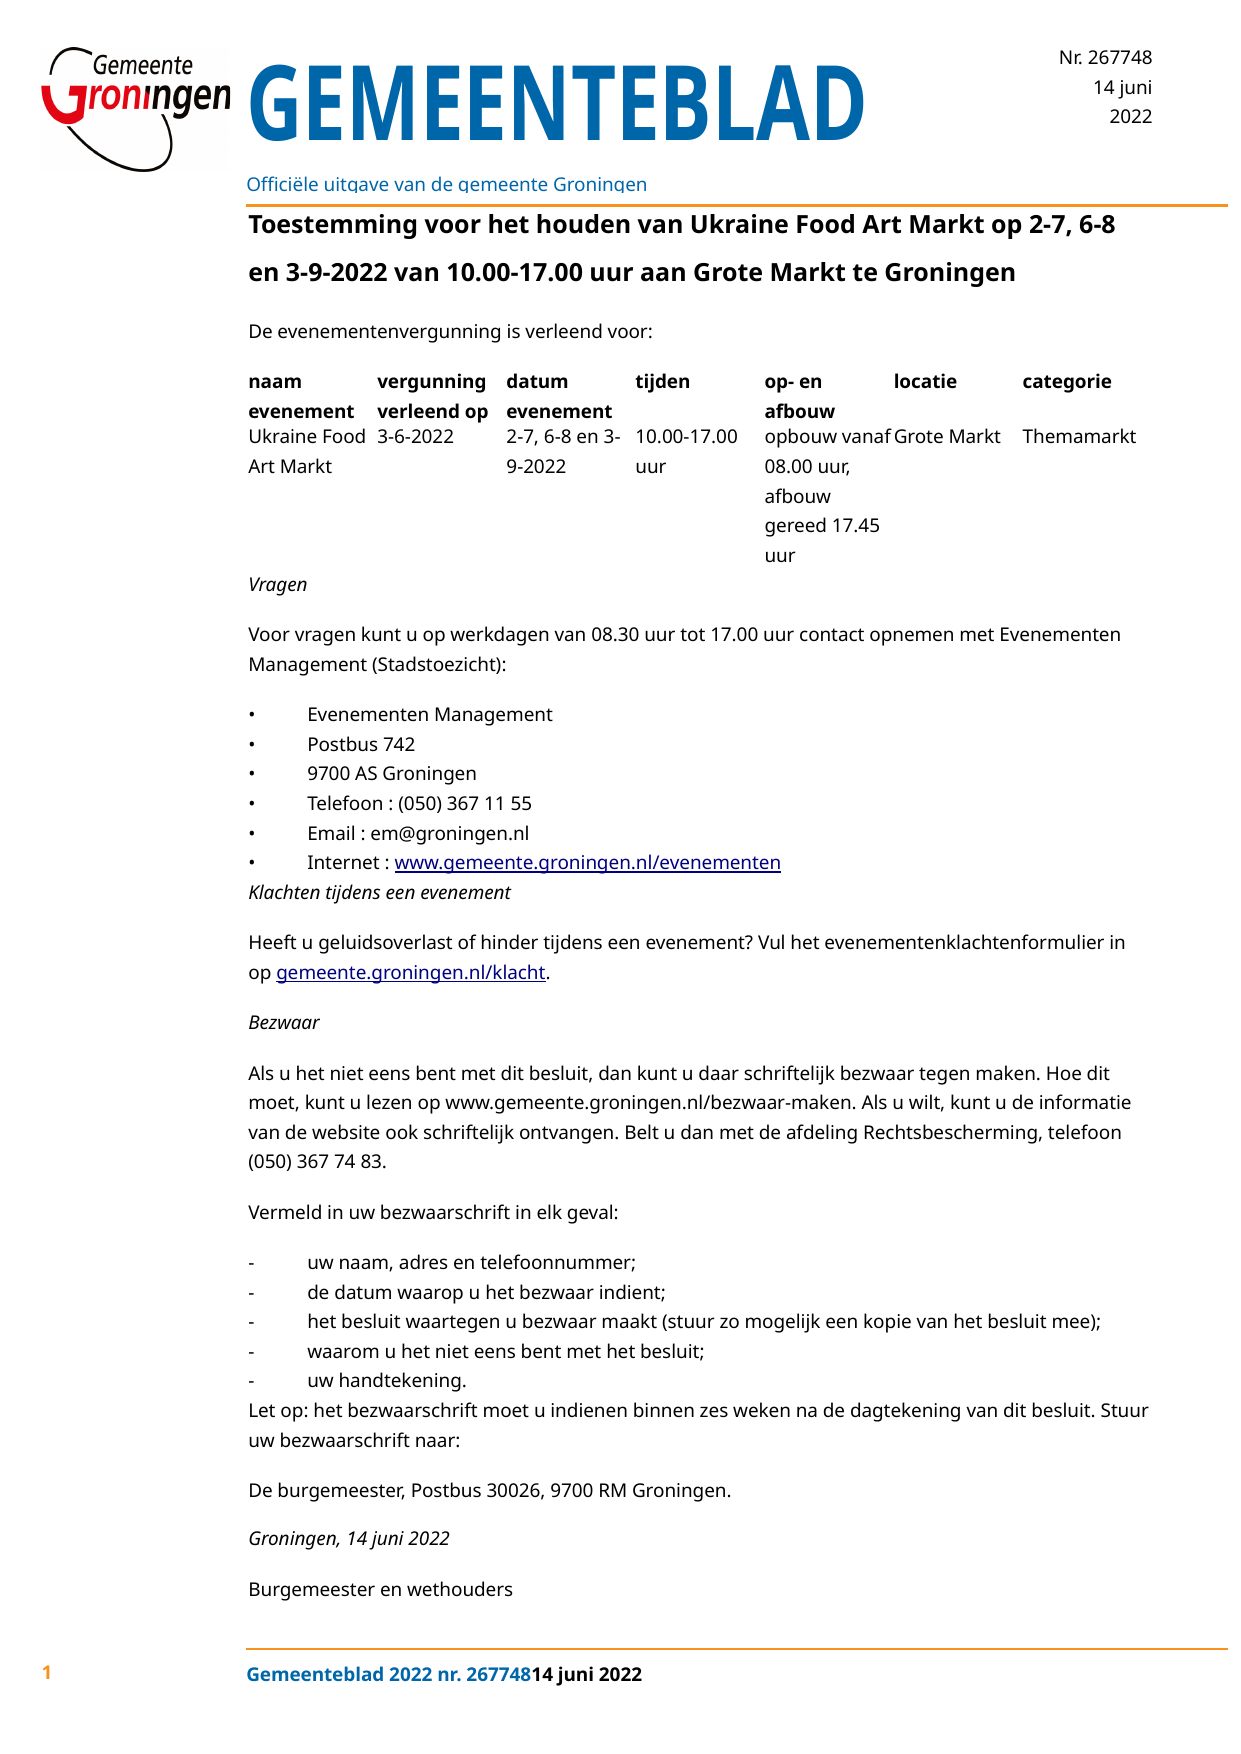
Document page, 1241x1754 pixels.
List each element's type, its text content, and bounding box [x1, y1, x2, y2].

text Vragen [248, 571, 1152, 597]
text Klachten tijdens een evenement [248, 879, 1152, 905]
list het besluit waartegen u bezwaar maakt (stuur zo mogelijk een kopie van het besluit mee); [248, 1308, 1152, 1334]
table_header categorie [1023, 369, 1152, 424]
table_header op- en afbouw [764, 369, 893, 424]
text Groningen, 14 juni 2022 [248, 1525, 1152, 1551]
list 9700 AS Groningen [248, 761, 1152, 786]
list Internet : www.gemeente.groningen.nl/evenementen [248, 849, 1152, 875]
table_header locatie [894, 369, 1022, 424]
text Voor vragen kunt u op werkdagen van 08.30 uur tot 17.00 uur contact opnemen met Evenementen Management (Stadstoezicht): [248, 621, 1152, 677]
text Als u het niet eens bent met dit besluit, dan kunt u daar schriftelijk bezwaar tegen maken. Hoe dit moet, kunt u lezen op www.gemeente.groningen.nl/bezwaar-maken. Als u wilt, kunt u de informatie van de website ook schriftelijk ontvangen. Belt u dan met de afdeling Rechtsbescherming, telefoon (050) 367 74 83. [248, 1060, 1152, 1174]
table_cell 3-6-2022 [377, 424, 506, 568]
list de datum waarop u het bezwaar indient; [248, 1279, 1152, 1305]
table_cell Ukraine Food Art Markt [248, 424, 377, 568]
list Postbus 742 [248, 731, 1152, 757]
text Burgemeester en wethouders [248, 1577, 1152, 1602]
text De burgemeester, Postbus 30026, 9700 RM Groningen. [248, 1477, 1152, 1503]
table_header datum evenement [506, 369, 635, 424]
table_header vergunning verleend op [377, 369, 506, 424]
list Evenementen Management [248, 701, 1152, 727]
table_cell 10.00-17.00 uur [635, 424, 764, 568]
list Telefoon : (050) 367 11 55 [248, 790, 1152, 816]
table_cell Themamarkt [1023, 424, 1152, 568]
table_cell opbouw vanaf 08.00 uur, afbouw gereed 17.45 uur [764, 424, 893, 568]
text Vermeld in uw bezwaarschrift in elk geval: [248, 1199, 1152, 1225]
text Toestemming voor het houden van Ukraine Food Art Markt op 2-7, 6-8 en 3-9-2022 van 10.00-17.00 uur aan Grote Markt te Groningen [248, 207, 1152, 288]
list waarom u het niet eens bent met het besluit; [248, 1338, 1152, 1364]
text Bezwaar [248, 1009, 1152, 1035]
list uw handtekening. [248, 1368, 1152, 1393]
list Email : em@groningen.nl [248, 820, 1152, 846]
table_header tijden [635, 369, 764, 424]
table_cell 2-7, 6-8 en 3-9-2022 [506, 424, 635, 568]
table_cell Grote Markt [894, 424, 1022, 568]
picture [41, 47, 231, 172]
text Let op: het bezwaarschrift moet u indienen binnen zes weken na de dagtekening van dit besluit. Stuur uw bezwaarschrift naar: [248, 1397, 1152, 1453]
text Heeft u geluidsoverlast of hinder tijdens een evenement? Vul het evenementenklachtenformulier in op gemeente.groningen.nl/klacht. [248, 929, 1152, 985]
table_header naam evenement [248, 369, 377, 424]
text De evenementenvergunning is verleend voor: [248, 318, 1152, 344]
list uw naam, adres en telefoonnummer; [248, 1249, 1152, 1275]
